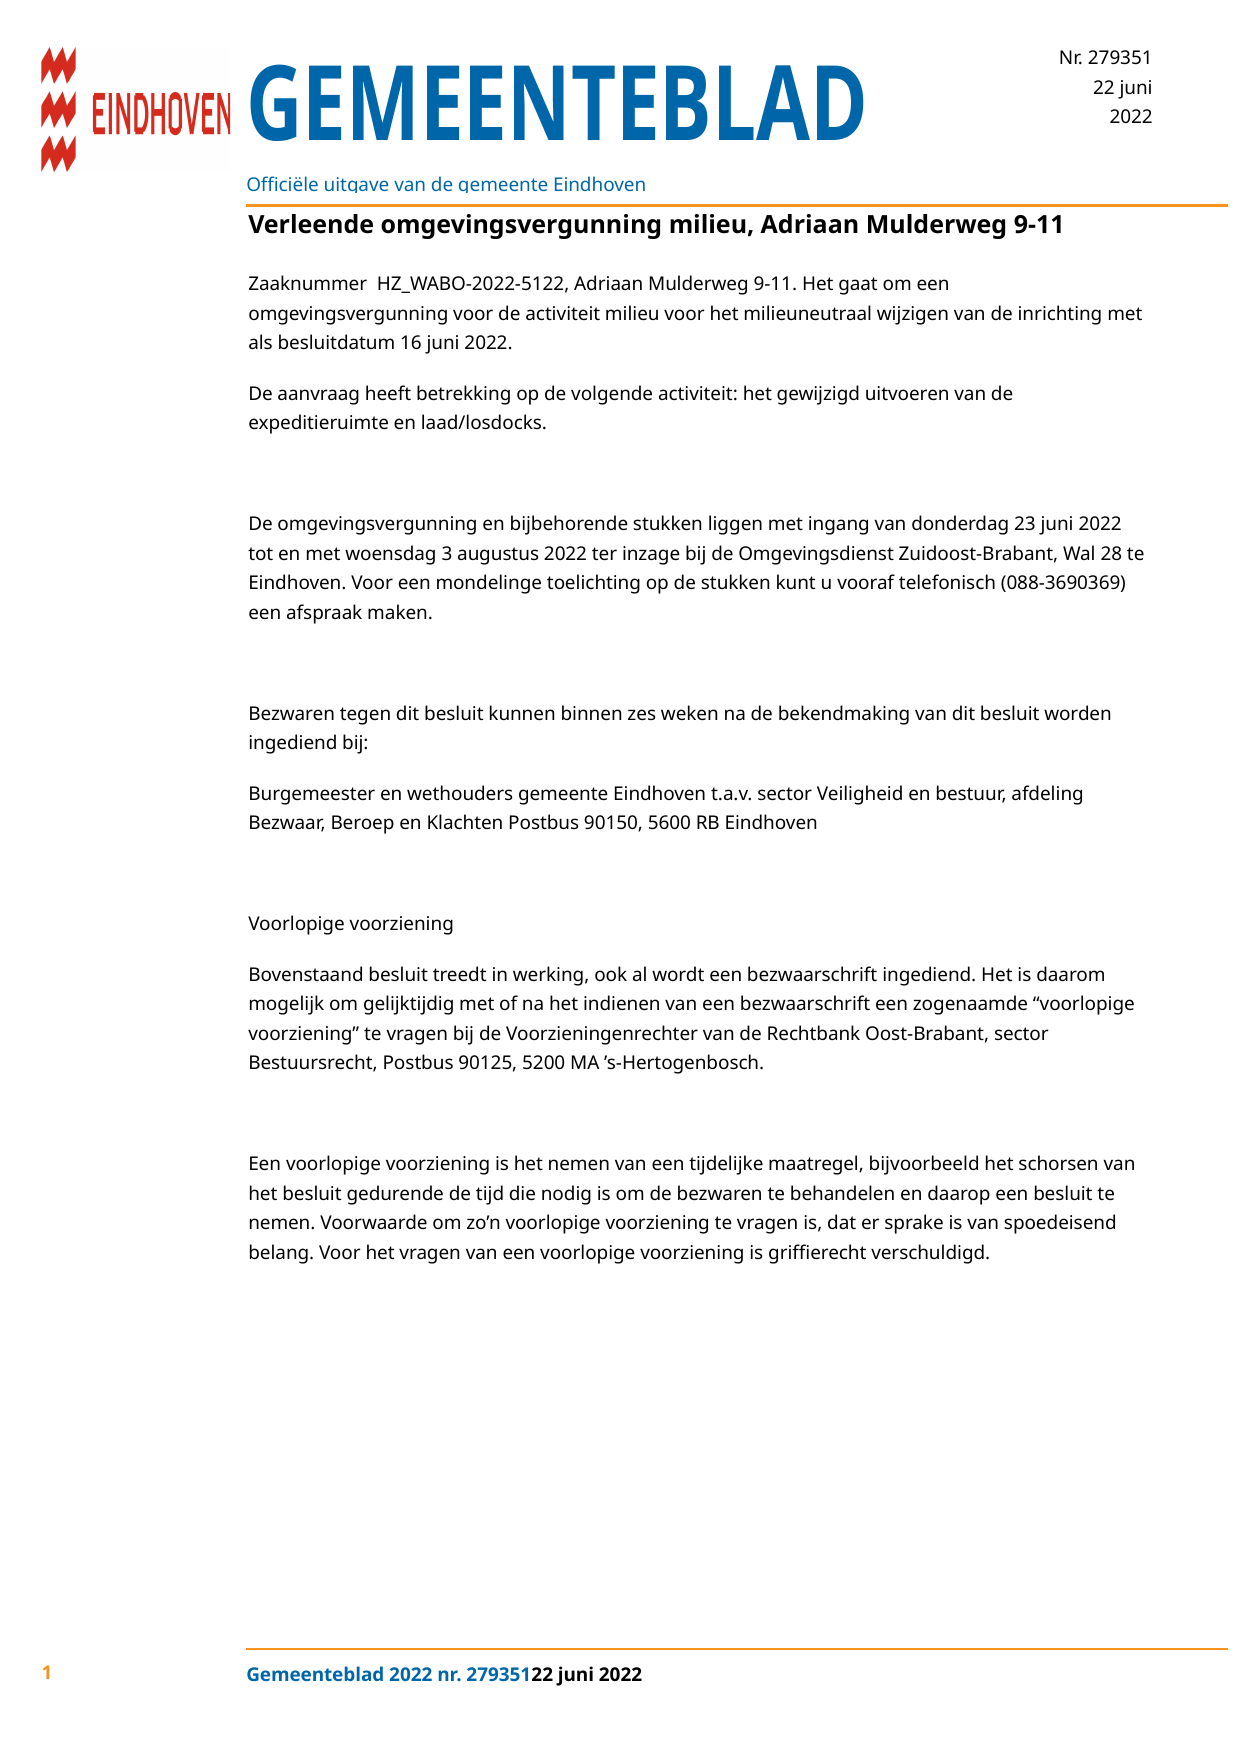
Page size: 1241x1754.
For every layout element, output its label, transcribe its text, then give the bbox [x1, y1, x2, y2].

text Bezwaren tegen dit besluit kunnen binnen zes weken na de bekendmaking van dit besluit worden ingediend bij: [248, 700, 1152, 755]
text De aanvraag heeft betrekking op de volgende activiteit: het gewijzigd uitvoeren van de expeditieruimte en laad/losdocks. [248, 380, 1152, 435]
text Burgemeester en wethouders gemeente Eindhoven t.a.v. sector Veiligheid en bestuur, afdeling Bezwaar, Beroep en Klachten Postbus 90150, 5600 RB Eindhoven [248, 780, 1152, 835]
picture [41, 47, 231, 172]
text Verleende omgevingsvergunning milieu, Adriaan Mulderweg 9-11 [248, 207, 1152, 241]
text Voorlopige voorziening [248, 910, 1152, 936]
text Een voorlopige voorziening is het nemen van een tijdelijke maatregel, bijvoorbeeld het schorsen van het besluit gedurende de tijd die nodig is om de bezwaren te behandelen en daarop een besluit te nemen. Voorwaarde om zo’n voorlopige voorziening te vragen is, dat er sprake is van spoedeisend belang. Voor het vragen van een voorlopige voorziening is griffierecht verschuldigd. [248, 1150, 1152, 1265]
text Bovenstaand besluit treedt in werking, ook al wordt een bezwaarschrift ingediend. Het is daarom mogelijk om gelijktijdig met of na het indienen van een bezwaarschrift een zogenaamde “voorlopige voorziening” te vragen bij de Voorzieningenrechter van de Rechtbank Oost-Brabant, sector Bestuursrecht, Postbus 90125, 5200 MA ’s-Hertogenbosch. [248, 961, 1152, 1075]
text Zaaknummer HZ_WABO-2022-5122, Adriaan Mulderweg 9-11. Het gaat om een omgevingsvergunning voor de activiteit milieu voor het milieuneutraal wijzigen van de inrichting met als besluitdatum 16 juni 2022. [248, 270, 1152, 355]
text De omgevingsvergunning en bijbehorende stukken liggen met ingang van donderdag 23 juni 2022 tot en met woensdag 3 augustus 2022 ter inzage bij de Omgevingsdienst Zuidoost-Brabant, Wal 28 te Eindhoven. Voor een mondelinge toelichting op de stukken kunt u vooraf telefonisch (088-3690369) een afspraak maken. [248, 510, 1152, 625]
